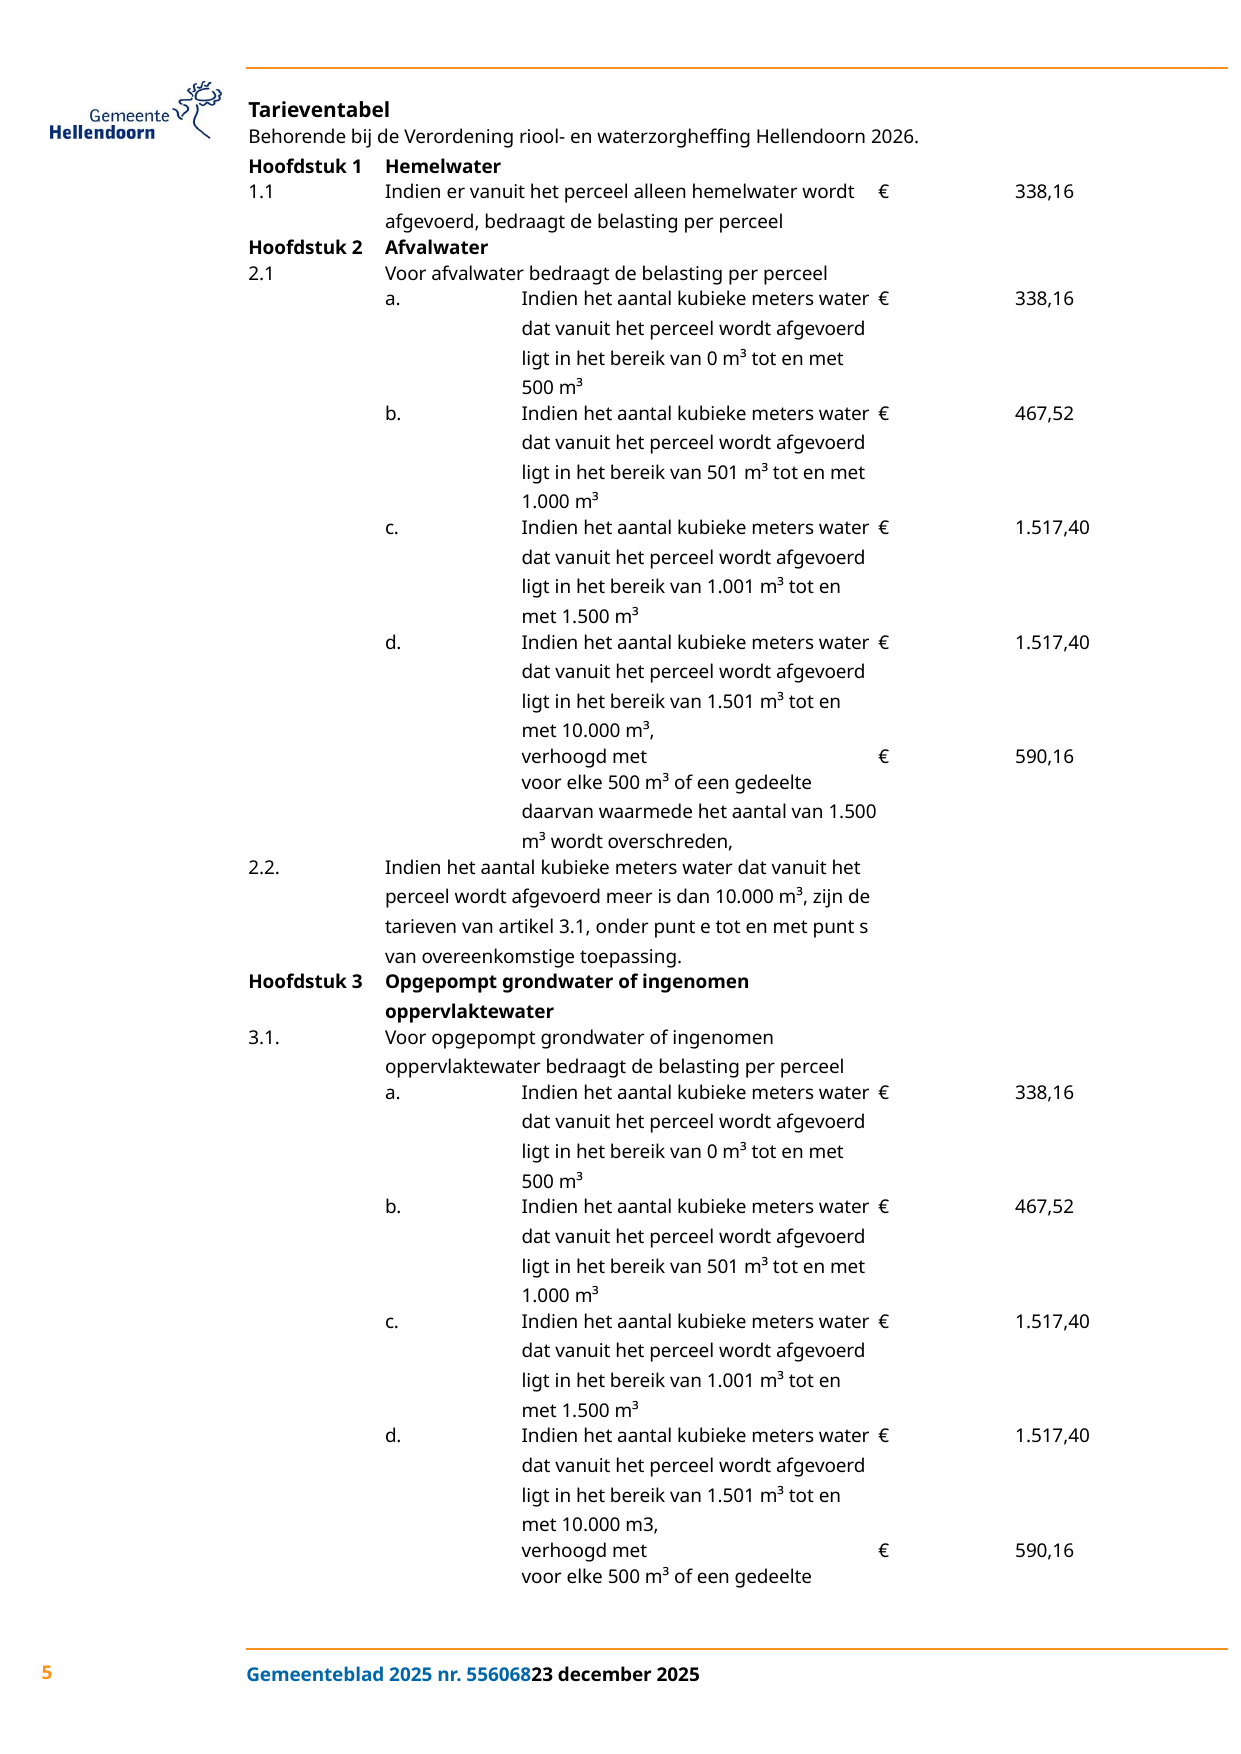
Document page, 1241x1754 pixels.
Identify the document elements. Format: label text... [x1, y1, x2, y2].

table_header [1015, 153, 1152, 179]
table_cell 1.517,40 [1015, 629, 1152, 743]
table_cell 590,16 [1015, 1537, 1152, 1563]
table_cell 1.517,40 [1015, 1423, 1152, 1537]
table_cell 467,52 [1015, 1194, 1152, 1308]
text Tarieventabel [248, 95, 1152, 123]
table_cell [385, 1537, 521, 1563]
table_cell [248, 769, 385, 854]
table_cell € [878, 1537, 1015, 1563]
table_cell Indien het aantal kubieke meters water dat vanuit het perceel wordt afgevoerd ligt in het bereik van 1.001 m³ tot en met 1.500 m³ [521, 1308, 878, 1423]
table_cell [248, 1308, 385, 1423]
text Behorende bij de Verordening riool- en waterzorgheffing Hellendoorn 2026. [248, 123, 1152, 149]
table_cell voor elke 500 m³ of een gedeelte daarvan waarmede het aantal van 1.500 m³ wordt overschreden, [521, 769, 878, 854]
table_cell [1015, 854, 1152, 968]
table_cell 338,16 [1015, 286, 1152, 400]
table_cell [385, 769, 521, 854]
table_cell [878, 854, 1015, 968]
table_cell [878, 769, 1015, 854]
table_cell € [878, 629, 1015, 743]
table_cell Voor afvalwater bedraagt de belasting per perceel [385, 260, 878, 286]
table_cell Opgepompt grondwater of ingenomen oppervlaktewater [385, 969, 878, 1024]
table_cell 3.1. [248, 1024, 385, 1079]
table_cell [248, 515, 385, 629]
table_cell c. [385, 1308, 521, 1423]
table_cell € [878, 286, 1015, 400]
table_cell [248, 1423, 385, 1537]
table_cell a. [385, 286, 521, 400]
table_header Hoofdstuk 1 [248, 153, 385, 179]
table_cell [248, 286, 385, 400]
table_header Hemelwater [385, 153, 878, 179]
table_cell [248, 1537, 385, 1563]
table_cell € [878, 1079, 1015, 1194]
table_cell Hoofdstuk 2 [248, 234, 385, 260]
table_cell [248, 629, 385, 743]
table_cell verhoogd met [521, 1537, 878, 1563]
table_cell d. [385, 1423, 521, 1537]
table_cell c. [385, 515, 521, 629]
table_cell 2.2. [248, 854, 385, 968]
table_cell Voor opgepompt grondwater of ingenomen oppervlaktewater bedraagt de belasting per perceel [385, 1024, 878, 1079]
table_cell voor elke 500 m³ of een gedeelte [521, 1563, 878, 1588]
table_cell € [878, 1423, 1015, 1537]
table_cell [248, 1563, 385, 1588]
table_cell [385, 744, 521, 769]
table_cell € [878, 1308, 1015, 1423]
table_cell 1.1 [248, 179, 385, 234]
table_cell 338,16 [1015, 1079, 1152, 1194]
table_cell [1015, 234, 1152, 260]
table_cell 590,16 [1015, 744, 1152, 769]
picture [41, 47, 231, 172]
table_cell [878, 234, 1015, 260]
table_cell Indien het aantal kubieke meters water dat vanuit het perceel wordt afgevoerd meer is dan 10.000 m³, zijn de tarieven van artikel 3.1, onder punt e tot en met punt s van overeenkomstige toepassing. [385, 854, 878, 968]
table_cell 1.517,40 [1015, 1308, 1152, 1423]
table_cell € [878, 744, 1015, 769]
table_cell Indien het aantal kubieke meters water dat vanuit het perceel wordt afgevoerd ligt in het bereik van 1.001 m³ tot en met 1.500 m³ [521, 515, 878, 629]
table_cell [878, 969, 1015, 1024]
table_cell [1015, 1563, 1152, 1588]
table_cell [248, 400, 385, 514]
table_cell [248, 1079, 385, 1194]
table_cell [1015, 260, 1152, 286]
table_cell Indien het aantal kubieke meters water dat vanuit het perceel wordt afgevoerd ligt in het bereik van 501 m³ tot en met 1.000 m³ [521, 1194, 878, 1308]
table_cell [248, 1194, 385, 1308]
table_cell b. [385, 400, 521, 514]
table_cell Indien het aantal kubieke meters water dat vanuit het perceel wordt afgevoerd ligt in het bereik van 0 m³ tot en met 500 m³ [521, 286, 878, 400]
table_cell a. [385, 1079, 521, 1194]
table_cell [1015, 969, 1152, 1024]
table_cell Indien het aantal kubieke meters water dat vanuit het perceel wordt afgevoerd ligt in het bereik van 0 m³ tot en met 500 m³ [521, 1079, 878, 1194]
table_cell € [878, 400, 1015, 514]
table_cell [878, 1563, 1015, 1588]
table_cell [878, 1024, 1015, 1079]
table_cell Hoofdstuk 3 [248, 969, 385, 1024]
table_cell [248, 744, 385, 769]
table_header [878, 153, 1015, 179]
table_cell Indien het aantal kubieke meters water dat vanuit het perceel wordt afgevoerd ligt in het bereik van 1.501 m³ tot en met 10.000 m³, [521, 629, 878, 743]
table_cell € [878, 179, 1015, 234]
table_cell verhoogd met [521, 744, 878, 769]
table_cell 338,16 [1015, 179, 1152, 234]
table_cell d. [385, 629, 521, 743]
table_cell [1015, 1024, 1152, 1079]
table_cell b. [385, 1194, 521, 1308]
table_cell 2.1 [248, 260, 385, 286]
table_cell Indien er vanuit het perceel alleen hemelwater wordt afgevoerd, bedraagt de belasting per perceel [385, 179, 878, 234]
table_cell € [878, 1194, 1015, 1308]
table_cell [1015, 769, 1152, 854]
table_cell [385, 1563, 521, 1588]
table_cell Indien het aantal kubieke meters water dat vanuit het perceel wordt afgevoerd ligt in het bereik van 501 m³ tot en met 1.000 m³ [521, 400, 878, 514]
table_cell Indien het aantal kubieke meters water dat vanuit het perceel wordt afgevoerd ligt in het bereik van 1.501 m³ tot en met 10.000 m3, [521, 1423, 878, 1537]
table_cell € [878, 515, 1015, 629]
table_cell 1.517,40 [1015, 515, 1152, 629]
table_cell 467,52 [1015, 400, 1152, 514]
table_cell Afvalwater [385, 234, 878, 260]
table_cell [878, 260, 1015, 286]
